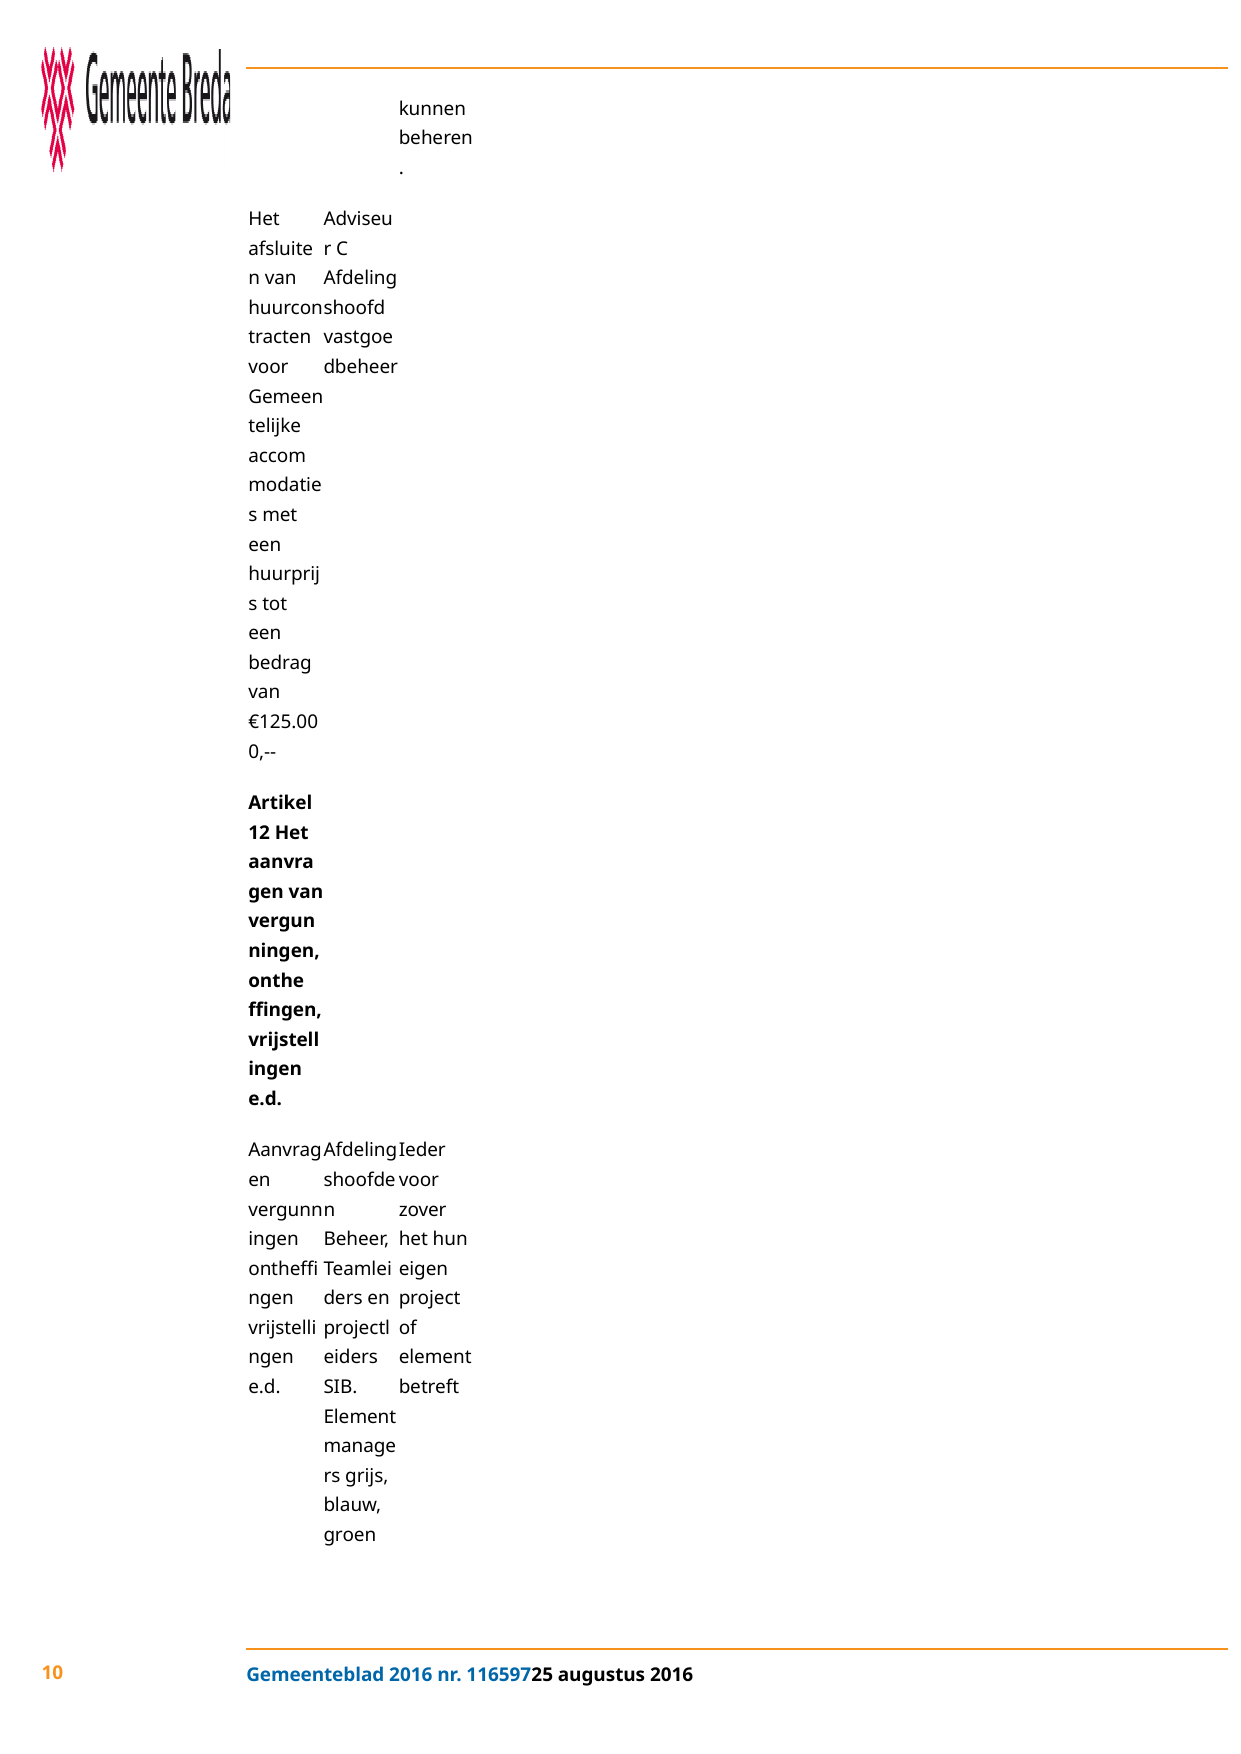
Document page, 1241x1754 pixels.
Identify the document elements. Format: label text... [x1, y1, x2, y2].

table_cell [323, 1577, 398, 1602]
table_cell [625, 764, 700, 789]
table_cell [323, 95, 398, 180]
table_cell [248, 1577, 323, 1602]
table_cell [549, 1577, 624, 1602]
table_cell [248, 764, 323, 789]
table_cell Het afsluiten van huurcontracten voor Gemeentelijke accommodaties met een huurprijs tot een bedrag van €125.000,-- [248, 205, 323, 764]
table_cell [399, 1577, 474, 1602]
table_cell Aanvragen vergunningen ontheffingen vrijstellingen e.d. [248, 1137, 323, 1577]
table_cell [399, 205, 474, 764]
table_cell Artikel 12 Het aanvragen van vergunningen, ontheffingen, vrijstellingen e.d. [248, 789, 323, 1111]
table_cell [399, 1111, 474, 1137]
table_cell [399, 789, 474, 1111]
table_cell [323, 789, 398, 1111]
table_cell [323, 764, 398, 789]
picture [41, 47, 231, 172]
table_cell [323, 1111, 398, 1137]
table_cell [549, 764, 624, 789]
table_cell [323, 180, 398, 205]
table_cell [625, 1577, 700, 1602]
table_cell [248, 180, 323, 205]
table_cell [474, 1577, 549, 1602]
table_cell [399, 764, 474, 789]
table_cell [248, 95, 323, 180]
table_cell [474, 764, 549, 789]
table_cell kunnen beheren. [399, 95, 474, 180]
table_cell [399, 180, 474, 205]
table_cell Afdelingshoofden Beheer, Teamleiders en projectleiders SIB. Elementmanagers grijs, blauw, groen [323, 1137, 398, 1577]
table_cell Ieder voor zover het hun eigen project of element betreft [399, 1137, 474, 1577]
table_cell Adviseur C Afdelingshoofd vastgoedbeheer [323, 205, 398, 764]
table_cell [248, 1111, 323, 1137]
